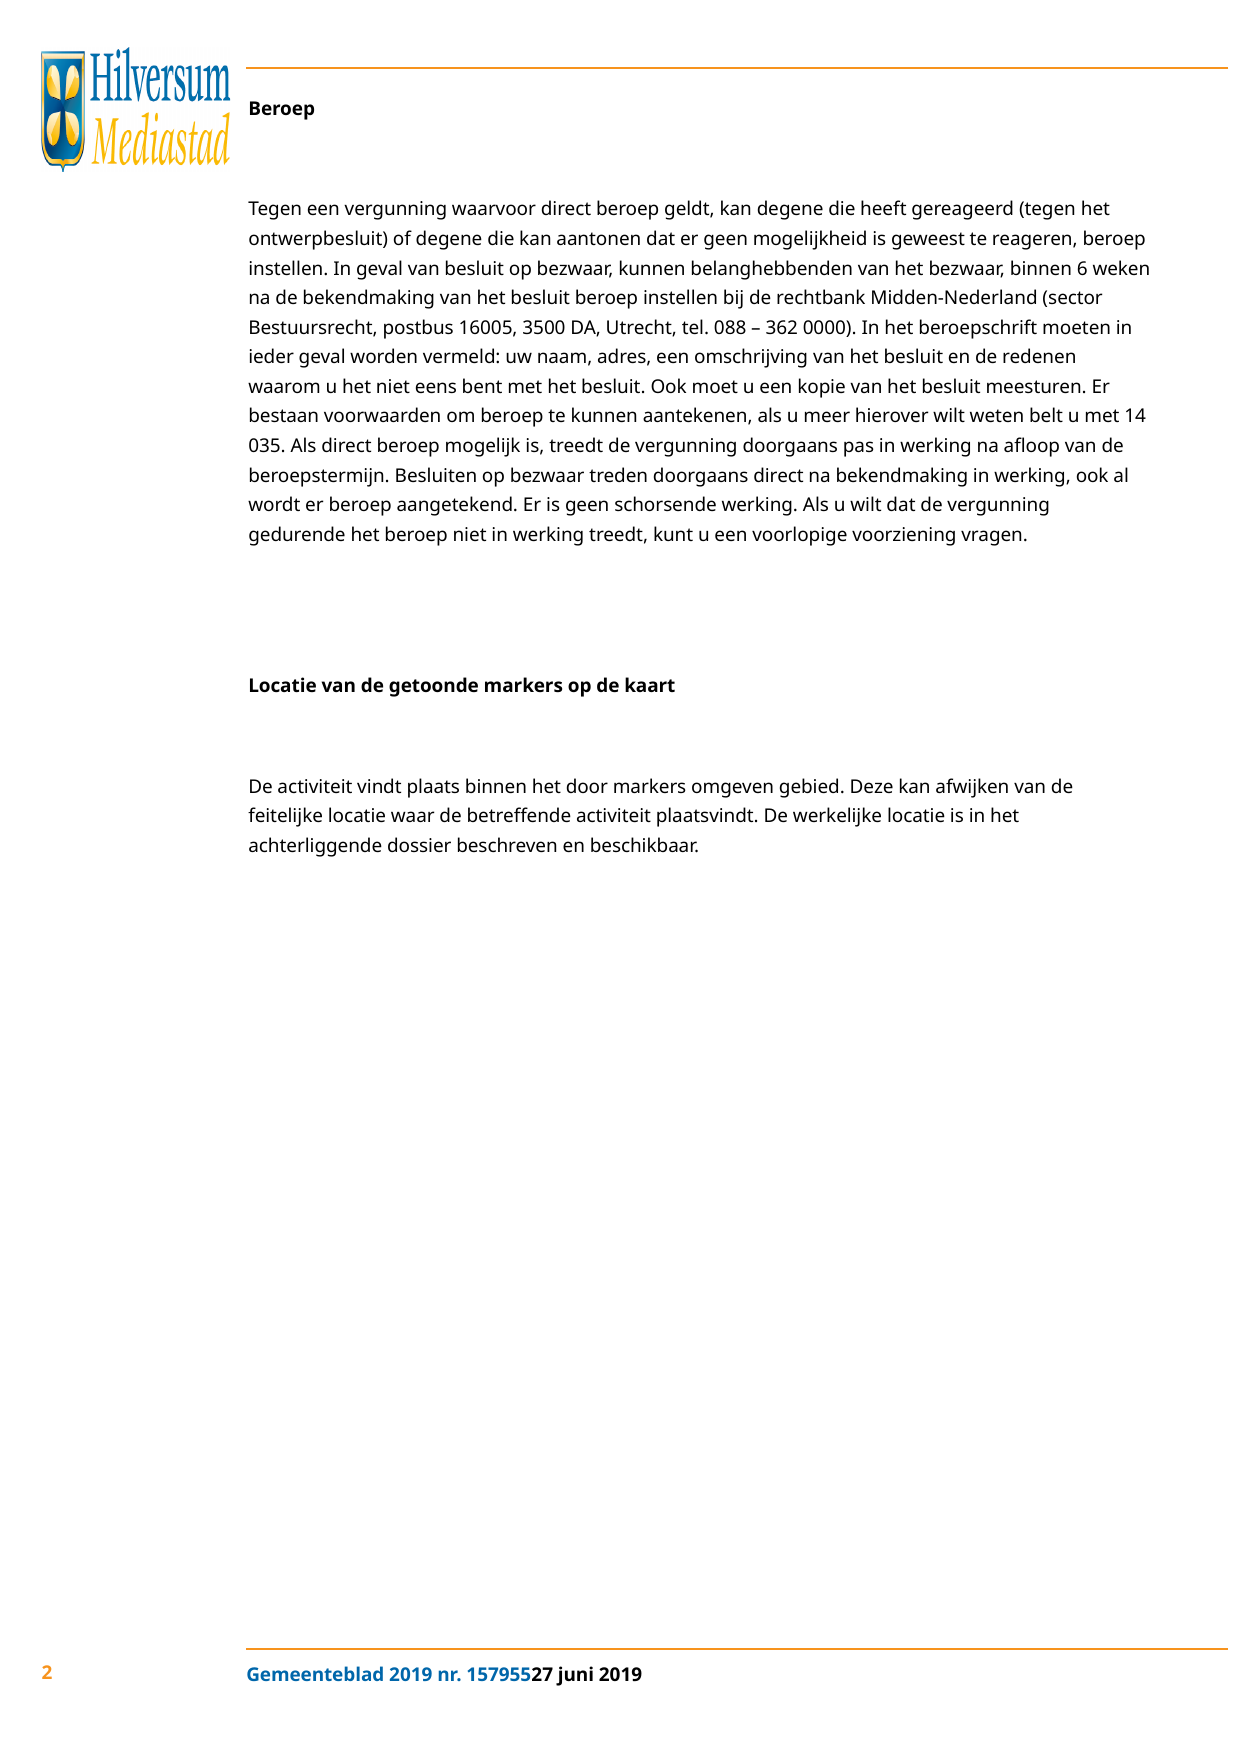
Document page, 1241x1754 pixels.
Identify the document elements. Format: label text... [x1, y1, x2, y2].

picture [41, 47, 231, 172]
text Tegen een vergunning waarvoor direct beroep geldt, kan degene die heeft gereageerd (tegen het ontwerpbesluit) of degene die kan aantonen dat er geen mogelijkheid is geweest te reageren, beroep instellen. In geval van besluit op bezwaar, kunnen belanghebbenden van het bezwaar, binnen 6 weken na de bekendmaking van het besluit beroep instellen bij de rechtbank Midden-Nederland (sector Bestuursrecht, postbus 16005, 3500 DA, Utrecht, tel. 088 – 362 0000). In het beroepschrift moeten in ieder geval worden vermeld: uw naam, adres, een omschrijving van het besluit en de redenen waarom u het niet eens bent met het besluit. Ook moet u een kopie van het besluit meesturen. Er bestaan voorwaarden om beroep te kunnen aantekenen, als u meer hierover wilt weten belt u met 14 035. Als direct beroep mogelijk is, treedt de vergunning doorgaans pas in werking na afloop van de beroepstermijn. Besluiten op bezwaar treden doorgaans direct na bekendmaking in werking, ook al wordt er beroep aangetekend. Er is geen schorsende werking. Als u wilt dat de vergunning gedurende het beroep niet in werking treedt, kunt u een voorlopige voorziening vragen. [248, 196, 1152, 547]
text Beroep [248, 95, 1152, 121]
text Locatie van de getoonde markers op de kaart [248, 672, 1152, 698]
text De activiteit vindt plaats binnen het door markers omgeven gebied. Deze kan afwijken van de feitelijke locatie waar de betreffende activiteit plaatsvindt. De werkelijke locatie is in het achterliggende dossier beschreven en beschikbaar. [248, 773, 1152, 858]
